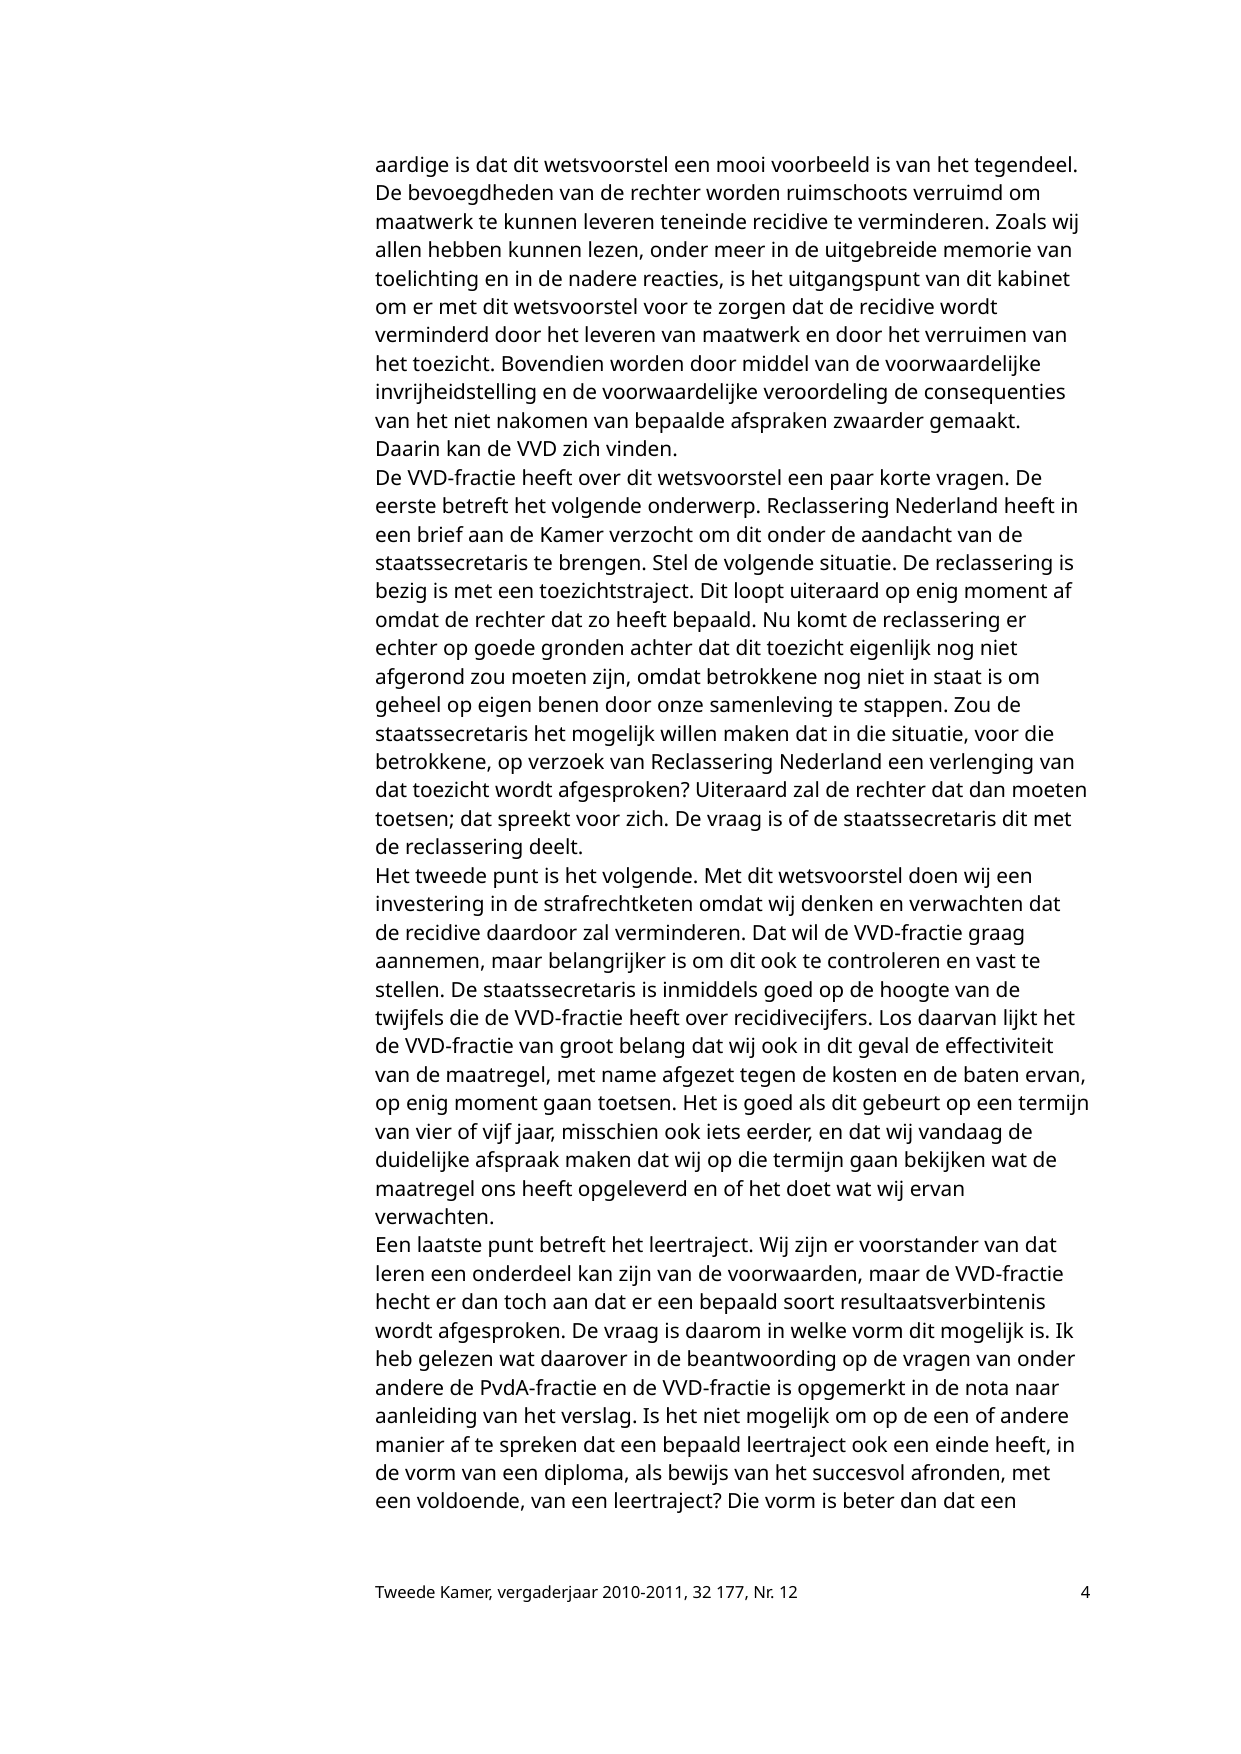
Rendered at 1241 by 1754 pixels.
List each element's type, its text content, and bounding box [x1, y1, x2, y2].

text aardige is dat dit wetsvoorstel een mooi voorbeeld is van het tegendeel. De bevoegdheden van de rechter worden ruimschoots verruimd om maatwerk te kunnen leveren teneinde recidive te verminderen. Zoals wij allen hebben kunnen lezen, onder meer in de uitgebreide memorie van toelichting en in de nadere reacties, is het uitgangspunt van dit kabinet om er met dit wetsvoorstel voor te zorgen dat de recidive wordt verminderd door het leveren van maatwerk en door het verruimen van het toezicht. Bovendien worden door middel van de voorwaardelijke invrijheidstelling en de voorwaardelijke veroordeling de consequenties van het niet nakomen van bepaalde afspraken zwaarder gemaakt. Daarin kan de VVD zich vinden. [375, 150, 1090, 463]
text Het tweede punt is het volgende. Met dit wetsvoorstel doen wij een investering in de strafrechtketen omdat wij denken en verwachten dat de recidive daardoor zal verminderen. Dat wil de VVD-fractie graag aannemen, maar belangrijker is om dit ook te controleren en vast te stellen. De staatssecretaris is inmiddels goed op de hoogte van de twijfels die de VVD-fractie heeft over recidivecijfers. Los daarvan lijkt het de VVD-fractie van groot belang dat wij ook in dit geval de effectiviteit van de maatregel, met name afgezet tegen de kosten en de baten ervan, op enig moment gaan toetsen. Het is goed als dit gebeurt op een termijn van vier of vijf jaar, misschien ook iets eerder, en dat wij vandaag de duidelijke afspraak maken dat wij op die termijn gaan bekijken wat de maatregel ons heeft opgeleverd en of het doet wat wij ervan verwachten. [375, 861, 1090, 1231]
text De VVD-fractie heeft over dit wetsvoorstel een paar korte vragen. De eerste betreft het volgende onderwerp. Reclassering Nederland heeft in een brief aan de Kamer verzocht om dit onder de aandacht van de staatssecretaris te brengen. Stel de volgende situatie. De reclassering is bezig is met een toezichtstraject. Dit loopt uiteraard op enig moment af omdat de rechter dat zo heeft bepaald. Nu komt de reclassering er echter op goede gronden achter dat dit toezicht eigenlijk nog niet afgerond zou moeten zijn, omdat betrokkene nog niet in staat is om geheel op eigen benen door onze samenleving te stappen. Zou de staatssecretaris het mogelijk willen maken dat in die situatie, voor die betrokkene, op verzoek van Reclassering Nederland een verlenging van dat toezicht wordt afgesproken? Uiteraard zal de rechter dat dan moeten toetsen; dat spreekt voor zich. De vraag is of de staatssecretaris dit met de reclassering deelt. [375, 463, 1090, 861]
text Een laatste punt betreft het leertraject. Wij zijn er voorstander van dat leren een onderdeel kan zijn van de voorwaarden, maar de VVD-fractie hecht er dan toch aan dat er een bepaald soort resultaatsverbintenis wordt afgesproken. De vraag is daarom in welke vorm dit mogelijk is. Ik heb gelezen wat daarover in de beantwoording op de vragen van onder andere de PvdA-fractie en de VVD-fractie is opgemerkt in de nota naar aanleiding van het verslag. Is het niet mogelijk om op de een of andere manier af te spreken dat een bepaald leertraject ook een einde heeft, in de vorm van een diploma, als bewijs van het succesvol afronden, met een voldoende, van een leertraject? Die vorm is beter dan dat een [375, 1231, 1090, 1515]
